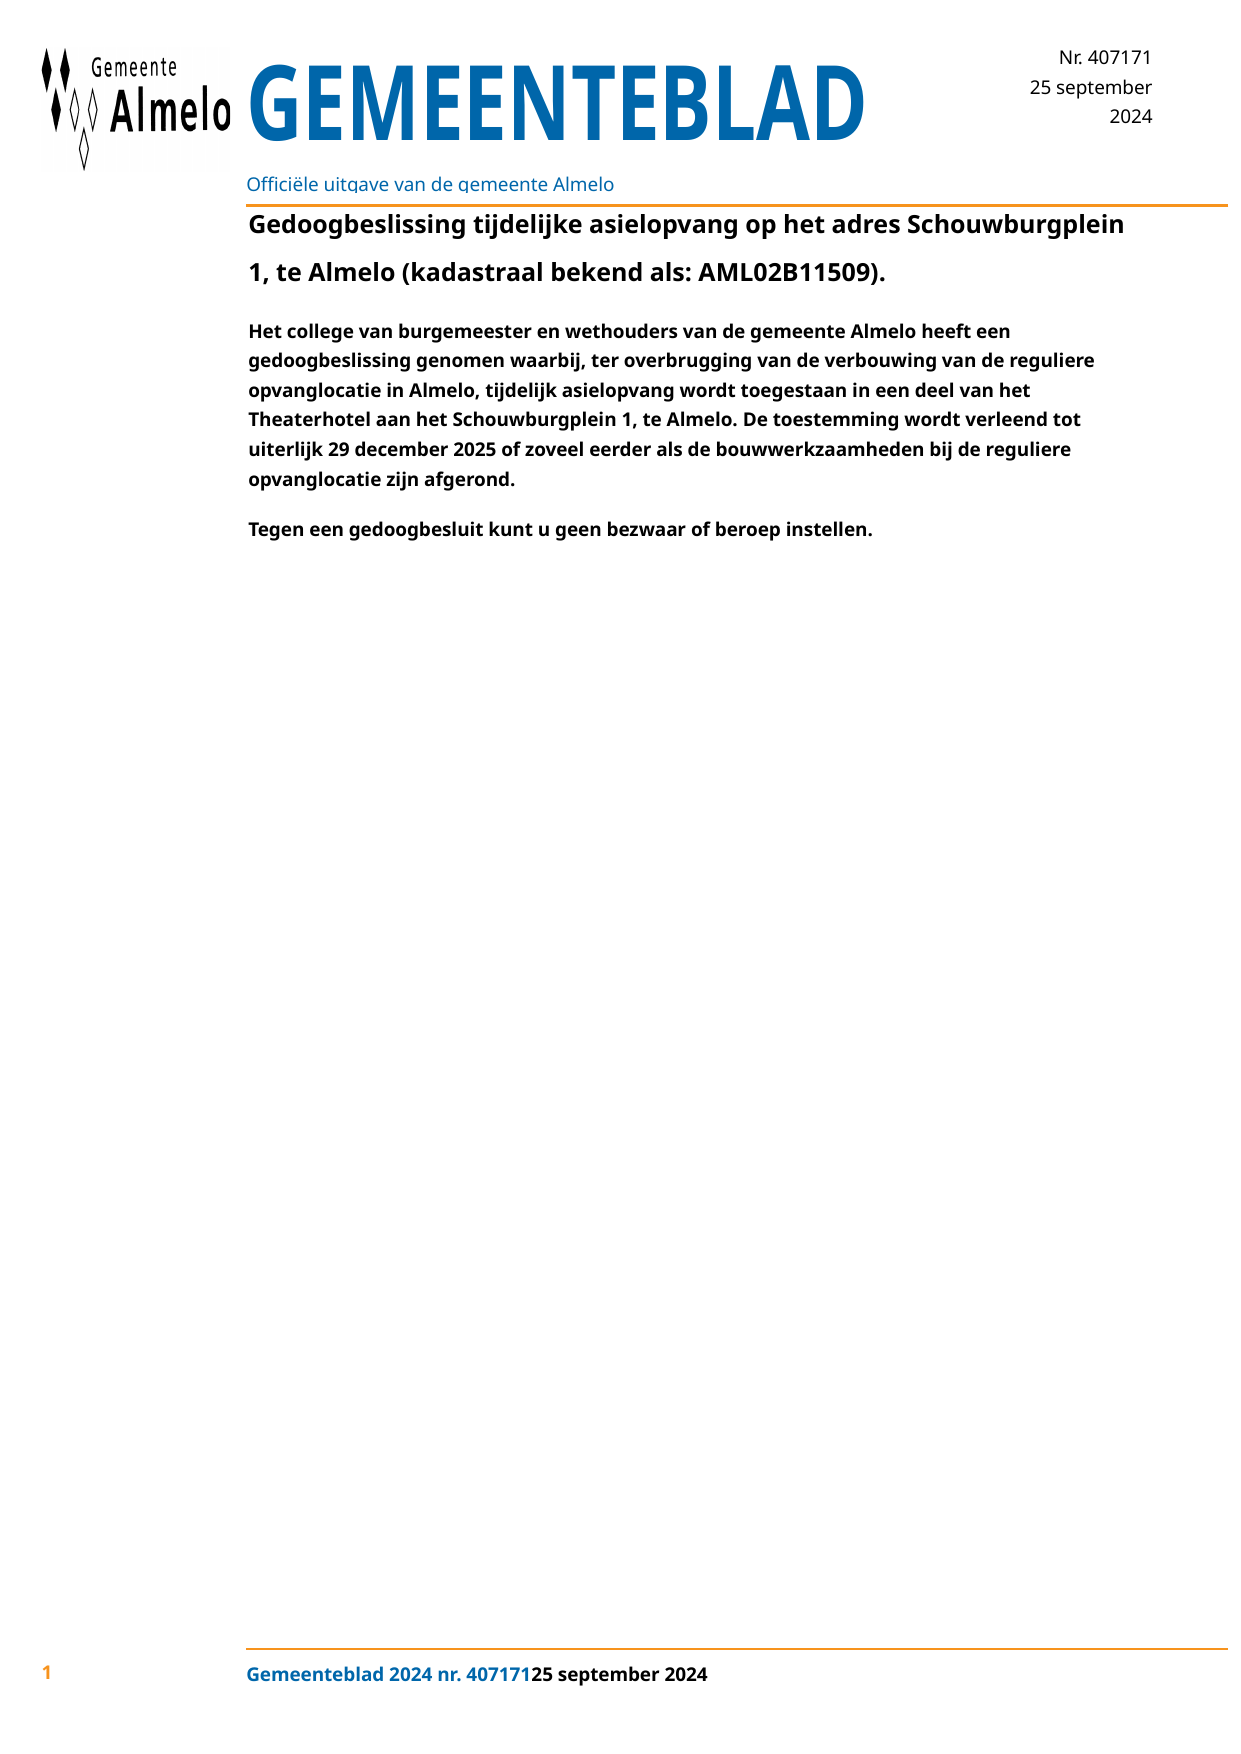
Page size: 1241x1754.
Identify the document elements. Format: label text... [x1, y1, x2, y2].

text Gedoogbeslissing tijdelijke asielopvang op het adres Schouwburgplein 1, te Almelo (kadastraal bekend als: AML02B11509). [248, 207, 1152, 288]
text Het college van burgemeester en wethouders van de gemeente Almelo heeft een gedoogbeslissing genomen waarbij, ter overbrugging van de verbouwing van de reguliere opvanglocatie in Almelo, tijdelijk asielopvang wordt toegestaan in een deel van het Theaterhotel aan het Schouwburgplein 1, te Almelo. De toestemming wordt verleend tot uiterlijk 29 december 2025 of zoveel eerder als de bouwwerkzaamheden bij de reguliere opvanglocatie zijn afgerond. [248, 318, 1152, 492]
text Tegen een gedoogbesluit kunt u geen bezwaar of beroep instellen. [248, 516, 1152, 542]
picture [41, 47, 231, 172]
